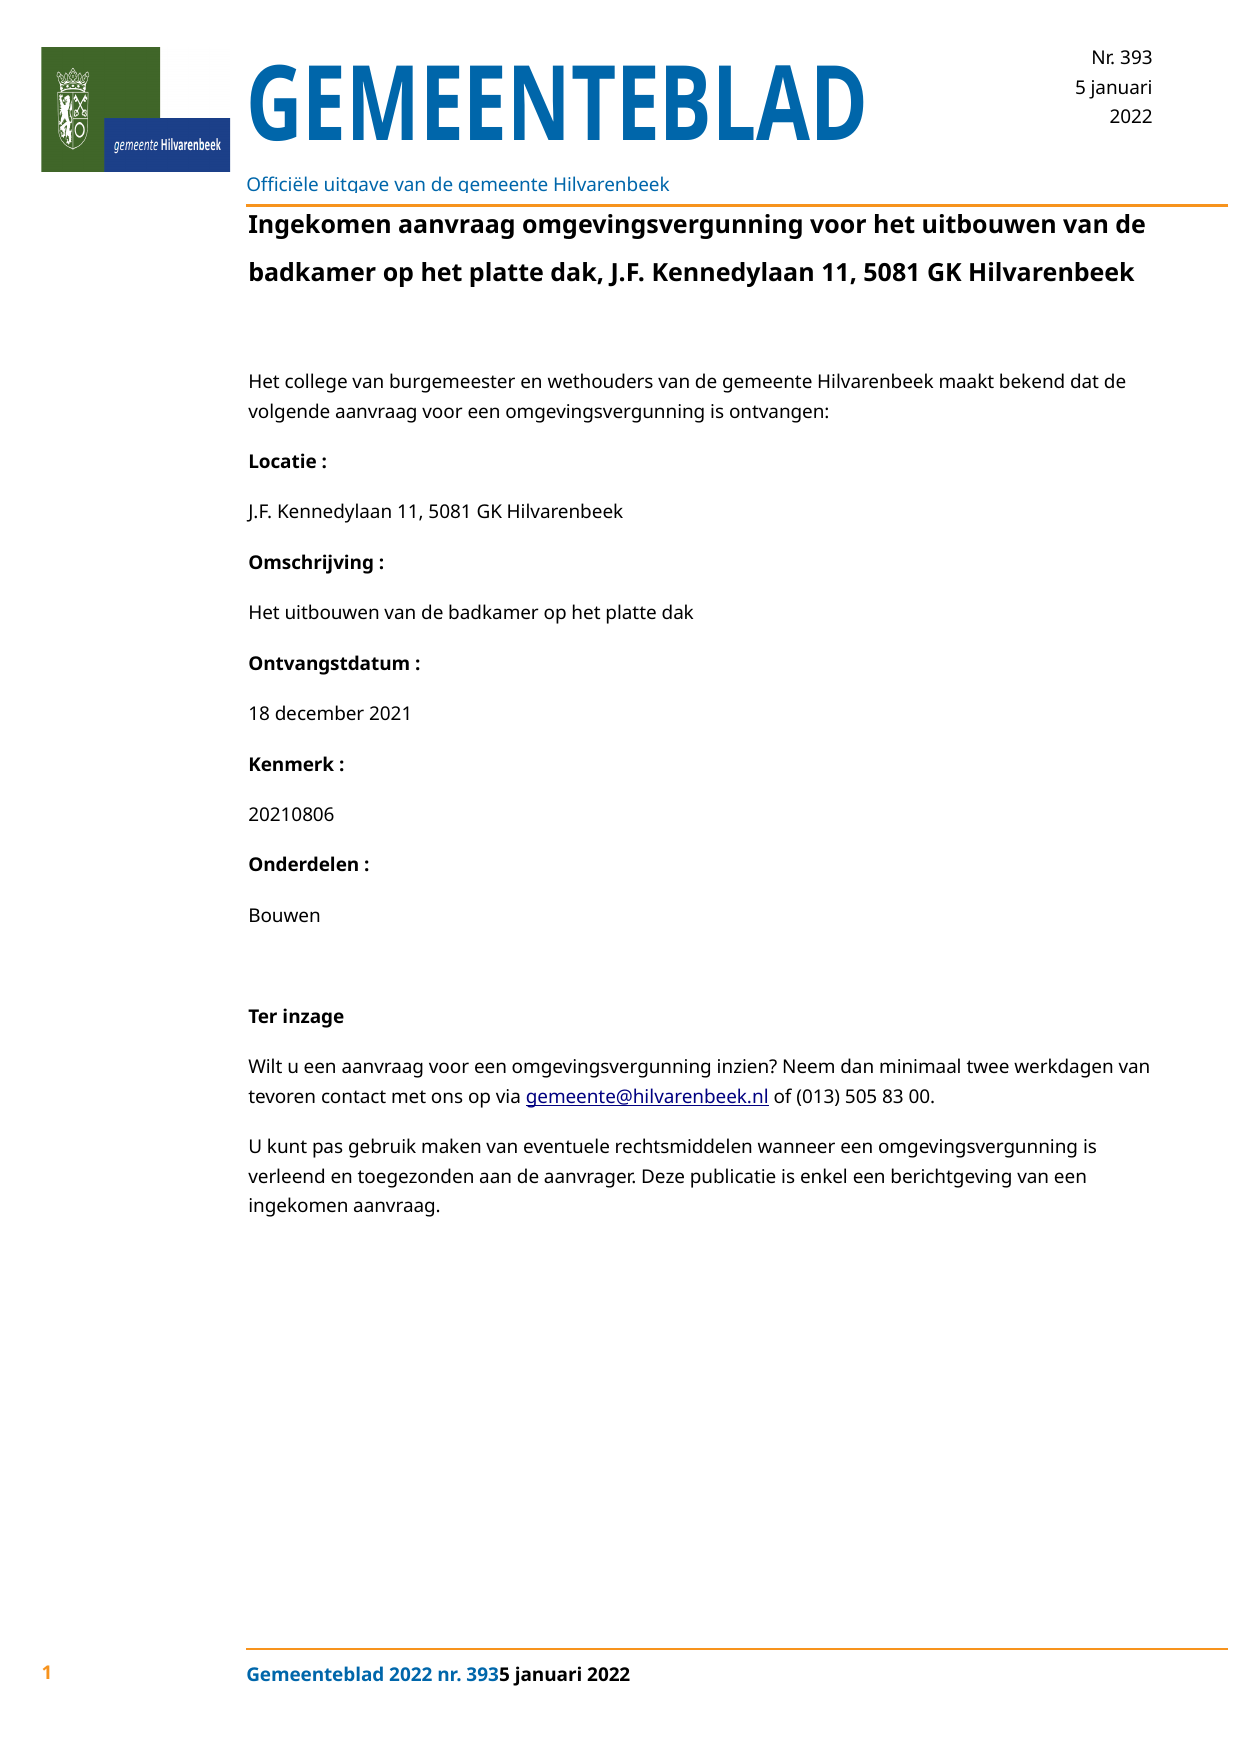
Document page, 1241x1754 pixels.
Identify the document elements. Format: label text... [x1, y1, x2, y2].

text Kenmerk : [248, 751, 1152, 777]
text Het college van burgemeester en wethouders van de gemeente Hilvarenbeek maakt bekend dat de volgende aanvraag voor een omgevingsvergunning is ontvangen: [248, 368, 1152, 424]
text Onderdelen : [248, 852, 1152, 877]
text Wilt u een aanvraag voor een omgevingsvergunning inzien? Neem dan minimaal twee werkdagen van tevoren contact met ons op via gemeente@hilvarenbeek.nl of (013) 505 83 00. [248, 1053, 1152, 1109]
text Het uitbouwen van de badkamer op het platte dak [248, 599, 1152, 625]
text Ingekomen aanvraag omgevingsvergunning voor het uitbouwen van de badkamer op het platte dak, J.F. Kennedylaan 11, 5081 GK Hilvarenbeek [248, 207, 1152, 288]
text Ter inzage [248, 1003, 1152, 1029]
text Bouwen [248, 902, 1152, 928]
text Ontvangstdatum : [248, 650, 1152, 676]
text J.F. Kennedylaan 11, 5081 GK Hilvarenbeek [248, 499, 1152, 524]
text U kunt pas gebruik maken van eventuele rechtsmiddelen wanneer een omgevingsvergunning is verleend en toegezonden aan de aanvrager. Deze publicatie is enkel een berichtgeving van een ingekomen aanvraag. [248, 1133, 1152, 1218]
text 18 december 2021 [248, 700, 1152, 726]
text Omschrijving : [248, 549, 1152, 575]
picture [41, 47, 231, 172]
text Locatie : [248, 448, 1152, 474]
text 20210806 [248, 801, 1152, 827]
